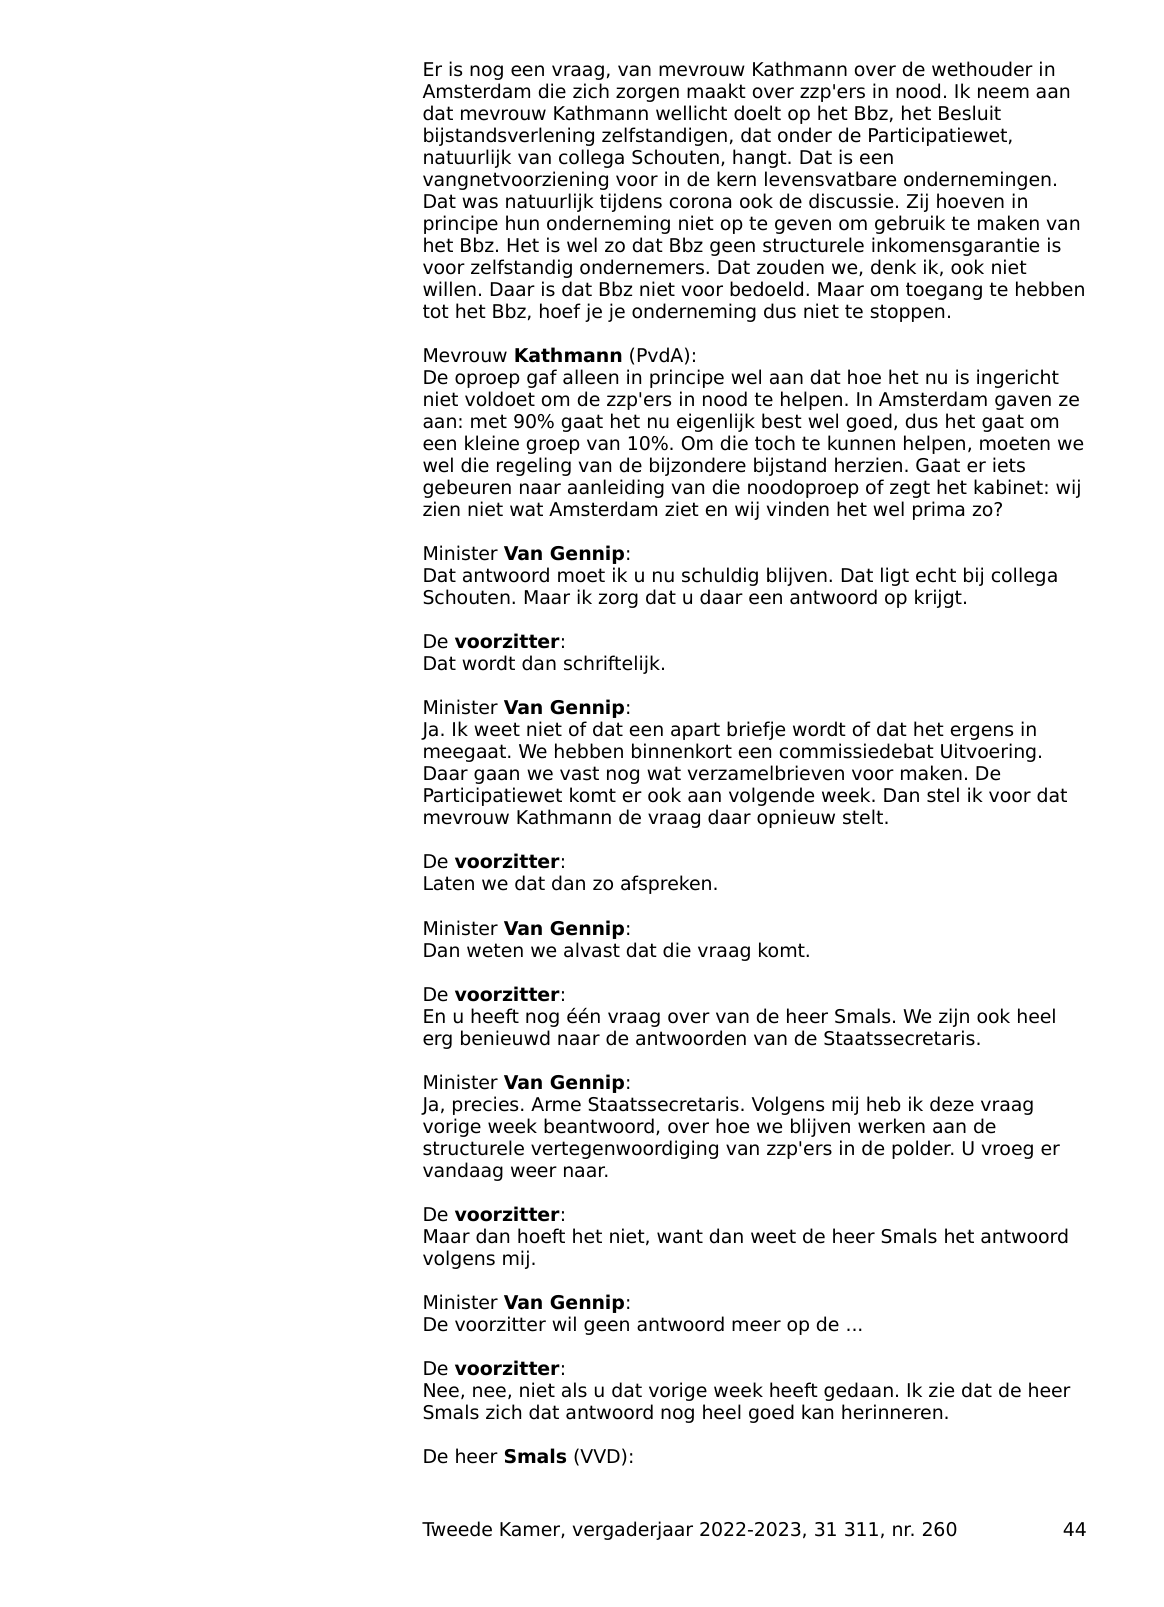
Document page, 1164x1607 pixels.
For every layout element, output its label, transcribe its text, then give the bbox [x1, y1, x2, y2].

text De heer Smals (VVD): [422, 1446, 1087, 1468]
text De voorzitter: [422, 1358, 1087, 1380]
text Minister Van Gennip: [422, 543, 1087, 565]
text Minister Van Gennip: [422, 1292, 1087, 1314]
text De voorzitter: [422, 1204, 1087, 1226]
text Nee, nee, niet als u dat vorige week heeft gedaan. Ik zie dat de heer Smals zich dat antwoord nog heel goed kan herinneren. [422, 1380, 1087, 1424]
text Minister Van Gennip: [422, 917, 1087, 939]
text De oproep gaf alleen in principe wel aan dat hoe het nu is ingericht niet voldoet om de zzp'ers in nood te helpen. In Amsterdam gaven ze aan: met 90% gaat het nu eigenlijk best wel goed, dus het gaat om een kleine groep van 10%. Om die toch te kunnen helpen, moeten we wel die regeling van de bijzondere bijstand herzien. Gaat er iets gebeuren naar aanleiding van die noodoproep of zegt het kabinet: wij zien niet wat Amsterdam ziet en wij vinden het wel prima zo? [422, 367, 1087, 521]
text De voorzitter: [422, 631, 1087, 653]
text Er is nog een vraag, van mevrouw Kathmann over de wethouder in Amsterdam die zich zorgen maakt over zzp'ers in nood. Ik neem aan dat mevrouw Kathmann wellicht doelt op het Bbz, het Besluit bijstandsverlening zelfstandigen, dat onder de Participatiewet, natuurlijk van collega Schouten, hangt. Dat is een vangnetvoorziening voor in de kern levensvatbare ondernemingen. Dat was natuurlijk tijdens corona ook de discussie. Zij hoeven in principe hun onderneming niet op te geven om gebruik te maken van het Bbz. Het is wel zo dat Bbz geen structurele inkomensgarantie is voor zelfstandig ondernemers. Dat zouden we, denk ik, ook niet willen. Daar is dat Bbz niet voor bedoeld. Maar om toegang te hebben tot het Bbz, hoef je je onderneming dus niet te stoppen. [422, 59, 1087, 323]
text En u heeft nog één vraag over van de heer Smals. We zijn ook heel erg benieuwd naar de antwoorden van de Staatssecretaris. [422, 1006, 1087, 1049]
text De voorzitter wil geen antwoord meer op de ... [422, 1314, 1087, 1336]
text Dat wordt dan schriftelijk. [422, 653, 1087, 675]
text Maar dan hoeft het niet, want dan weet de heer Smals het antwoord volgens mij. [422, 1226, 1087, 1270]
text Laten we dat dan zo afspreken. [422, 873, 1087, 895]
text Ja, precies. Arme Staatssecretaris. Volgens mij heb ik deze vraag vorige week beantwoord, over hoe we blijven werken aan de structurele vertegenwoordiging van zzp'ers in de polder. U vroeg er vandaag weer naar. [422, 1094, 1087, 1182]
text Minister Van Gennip: [422, 697, 1087, 719]
text Minister Van Gennip: [422, 1072, 1087, 1094]
text Dan weten we alvast dat die vraag komt. [422, 939, 1087, 961]
text De voorzitter: [422, 984, 1087, 1006]
text De voorzitter: [422, 851, 1087, 873]
text Dat antwoord moet ik u nu schuldig blijven. Dat ligt echt bij collega Schouten. Maar ik zorg dat u daar een antwoord op krijgt. [422, 565, 1087, 609]
text Mevrouw Kathmann (PvdA): [422, 345, 1087, 367]
text Ja. Ik weet niet of dat een apart briefje wordt of dat het ergens in meegaat. We hebben binnenkort een commissiedebat Uitvoering. Daar gaan we vast nog wat verzamelbrieven voor maken. De Participatiewet komt er ook aan volgende week. Dan stel ik voor dat mevrouw Kathmann de vraag daar opnieuw stelt. [422, 719, 1087, 829]
